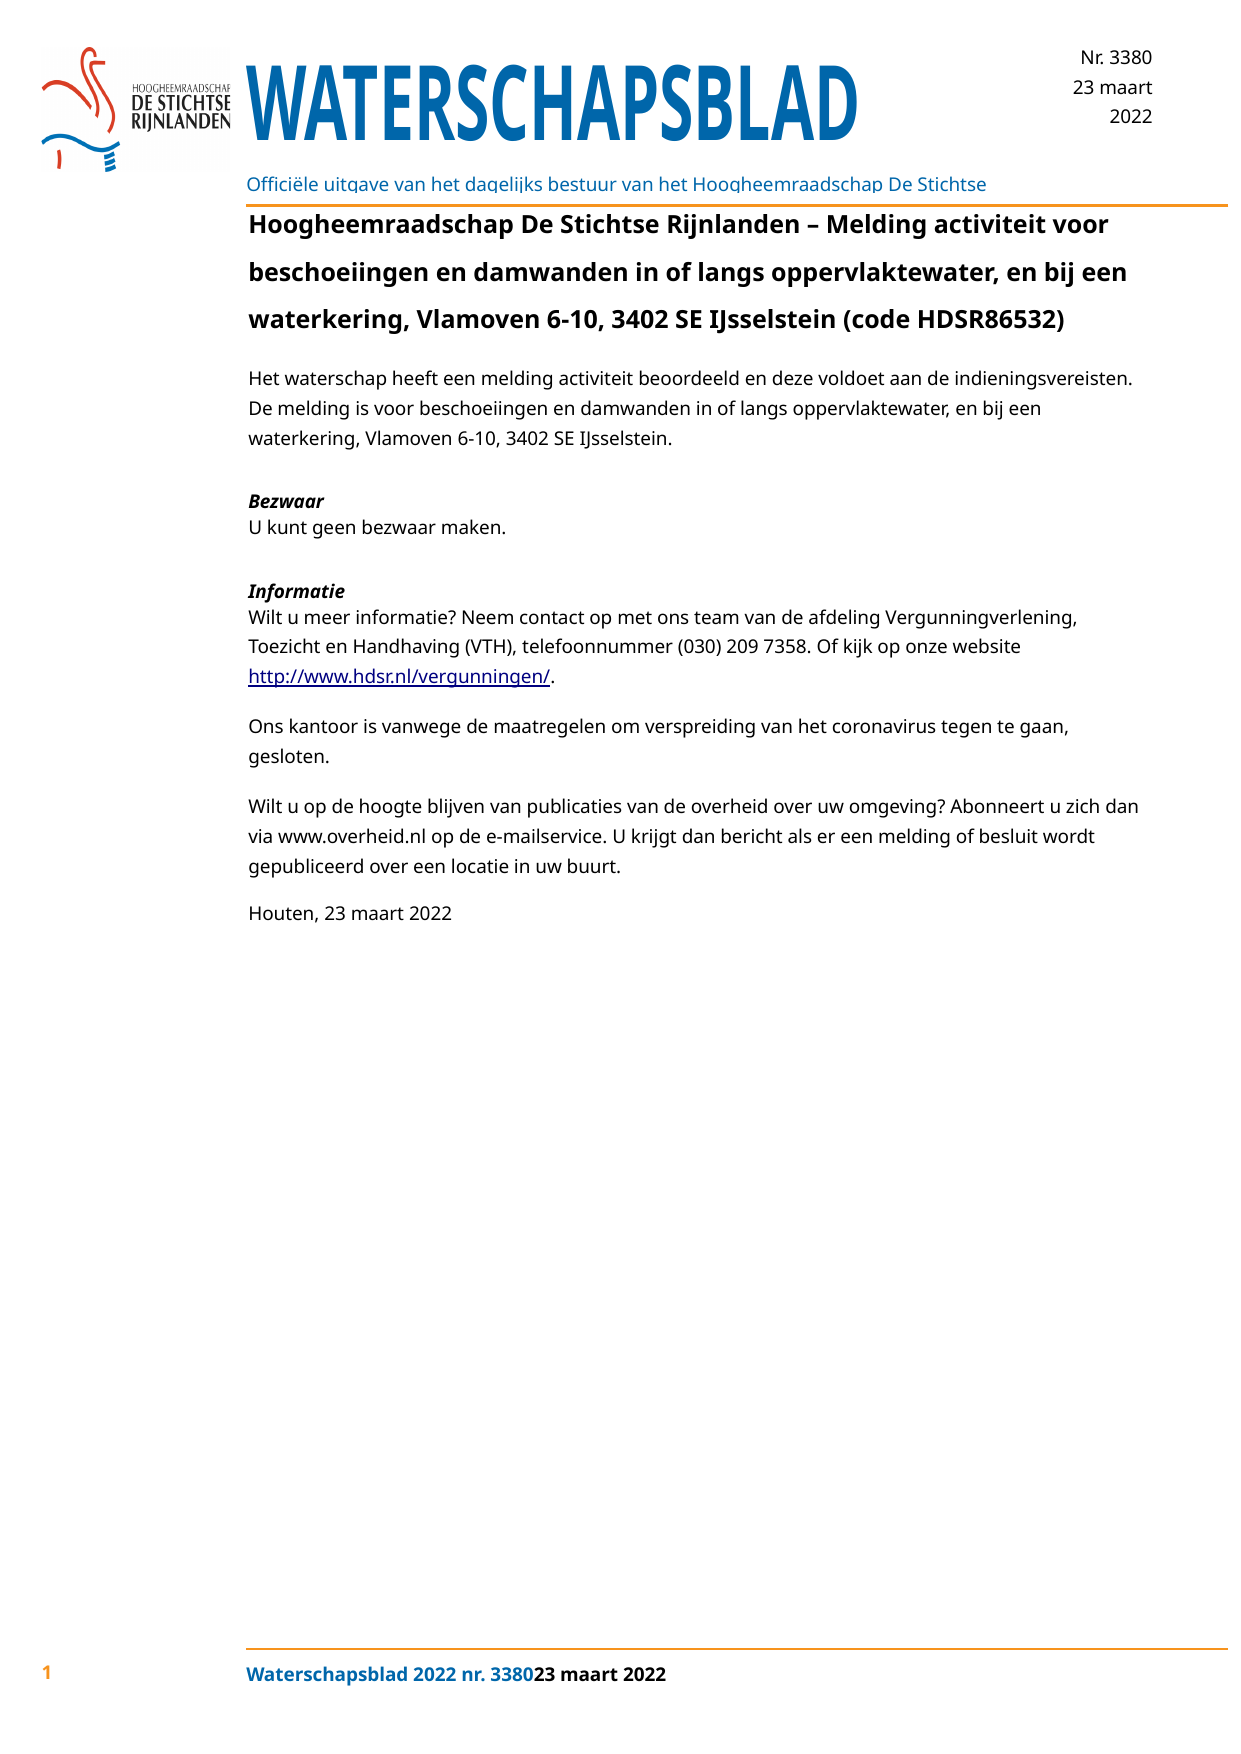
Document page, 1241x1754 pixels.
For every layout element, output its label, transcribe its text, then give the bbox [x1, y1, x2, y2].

text Informatie [248, 578, 1152, 604]
text Ons kantoor is vanwege de maatregelen om verspreiding van het coronavirus tegen te gaan, gesloten. [248, 714, 1152, 769]
text Bezwaar [248, 489, 1152, 514]
text U kunt geen bezwaar maken. [248, 514, 1152, 540]
text Wilt u meer informatie? Neem contact op met ons team van de afdeling Vergunningverlening, Toezicht en Handhaving (VTH), telefoonnummer (030) 209 7358. Of kijk op onze website http://www.hdsr.nl/vergunningen/. [248, 604, 1152, 689]
text Houten, 23 maart 2022 [248, 901, 1152, 926]
text Wilt u op de hoogte blijven van publicaties van de overheid over uw omgeving? Abonneert u zich dan via www.overheid.nl op de e-mailservice. U krijgt dan bericht als er een melding of besluit wordt gepubliceerd over een locatie in uw buurt. [248, 794, 1152, 878]
picture [41, 47, 231, 172]
text Het waterschap heeft een melding activiteit beoordeeld en deze voldoet aan de indieningsvereisten. De melding is voor beschoeiingen en damwanden in of langs oppervlaktewater, en bij een waterkering, Vlamoven 6-10, 3402 SE IJsselstein. [248, 366, 1152, 450]
text Hoogheemraadschap De Stichtse Rijnlanden – Melding activiteit voor beschoeiingen en damwanden in of langs oppervlaktewater, en bij een waterkering, Vlamoven 6-10, 3402 SE IJsselstein (code HDSR86532) [248, 207, 1152, 336]
